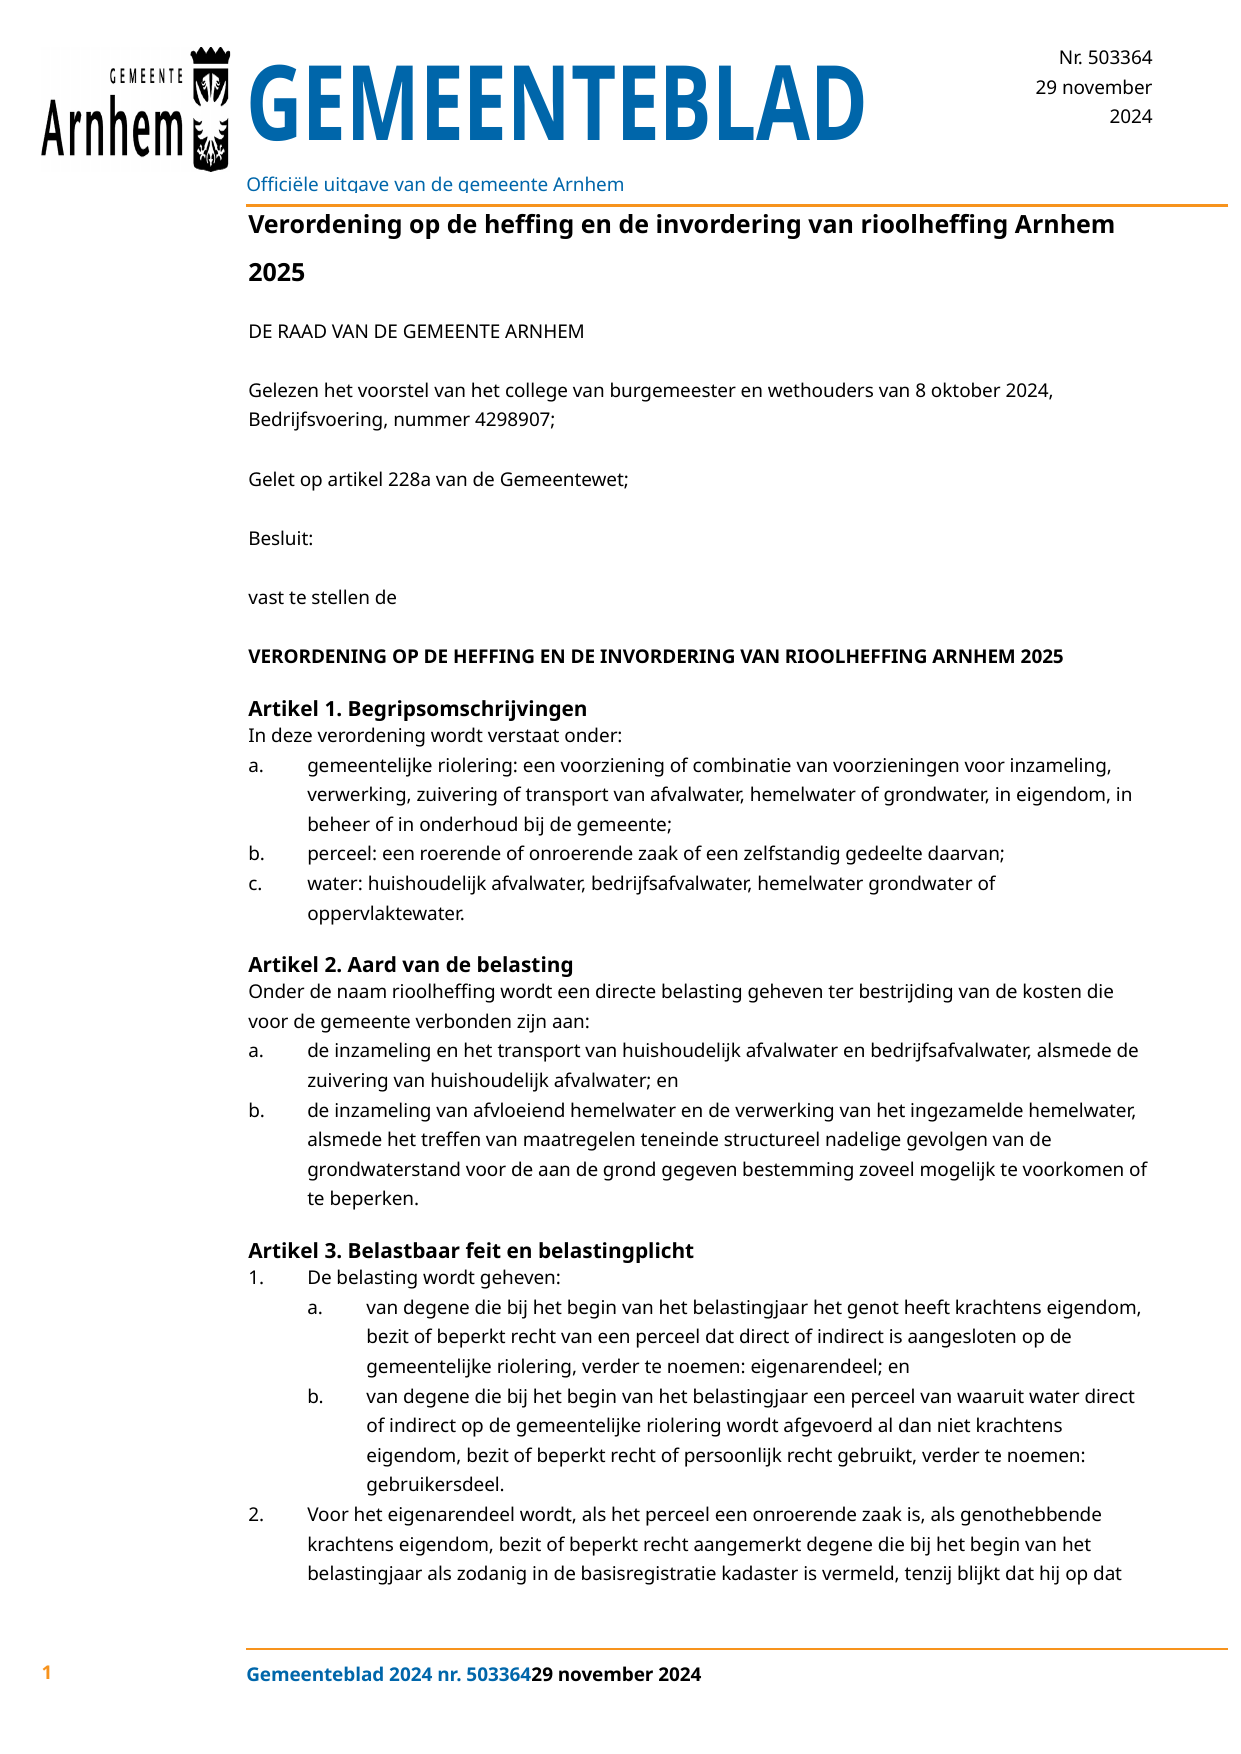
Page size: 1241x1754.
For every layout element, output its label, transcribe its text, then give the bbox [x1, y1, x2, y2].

list perceel: een roerende of onroerende zaak of een zelfstandig gedeelte daarvan; [248, 841, 1152, 866]
list Voor het eigenarendeel wordt, als het perceel een onroerende zaak is, als genothebbende krachtens eigendom, bezit of beperkt recht aangemerkt degene die bij het begin van het belastingjaar als zodanig in de basisregistratie kadaster is vermeld, tenzij blijkt dat hij op dat [248, 1501, 1152, 1586]
text vast te stellen de [248, 584, 1152, 610]
text Gelet op artikel 228a van de Gemeentewet; [248, 466, 1152, 492]
text DE RAAD VAN DE GEMEENTE ARNHEM [248, 318, 1152, 344]
text VERORDENING OP DE HEFFING EN DE INVORDERING VAN RIOOLHEFFING ARNHEM 2025 [248, 643, 1152, 669]
list De belasting wordt geheven: [248, 1264, 1152, 1290]
list water: huishoudelijk afvalwater, bedrijfsafvalwater, hemelwater grondwater of oppervlaktewater. [248, 870, 1152, 925]
list van degene die bij het begin van het belastingjaar het genot heeft krachtens eigendom, bezit of beperkt recht van een perceel dat direct of indirect is aangesloten op de gemeentelijke riolering, verder te noemen: eigenarendeel; en [307, 1294, 1152, 1379]
list de inzameling van afvloeiend hemelwater en de verwerking van het ingezamelde hemelwater, alsmede het treffen van maatregelen teneinde structureel nadelige gevolgen van de grondwaterstand voor de aan de grond gegeven bestemming zoveel mogelijk te voorkomen of te beperken. [248, 1097, 1152, 1211]
text Besluit: [248, 525, 1152, 551]
text Gelezen het voorstel van het college van burgemeester en wethouders van 8 oktober 2024, Bedrijfsvoering, nummer 4298907; [248, 377, 1152, 432]
text Verordening op de heffing en de invordering van rioolheffing Arnhem 2025 [248, 207, 1152, 288]
list van degene die bij het begin van het belastingjaar een perceel van waaruit water direct of indirect op de gemeentelijke riolering wordt afgevoerd al dan niet krachtens eigendom, bezit of beperkt recht of persoonlijk recht gebruikt, verder te noemen: gebruikersdeel. [307, 1383, 1152, 1497]
text Onder de naam rioolheffing wordt een directe belasting geheven ter bestrijding van de kosten die voor de gemeente verbonden zijn aan: [248, 978, 1152, 1034]
list gemeentelijke riolering: een voorziening of combinatie van voorzieningen voor inzameling, verwerking, zuivering of transport van afvalwater, hemelwater of grondwater, in eigendom, in beheer of in onderhoud bij de gemeente; [248, 752, 1152, 837]
text Artikel 1. Begripsomschrijvingen [248, 694, 1152, 722]
list de inzameling en het transport van huishoudelijk afvalwater en bedrijfsafvalwater, alsmede de zuivering van huishoudelijk afvalwater; en [248, 1038, 1152, 1093]
text Artikel 2. Aard van de belasting [248, 950, 1152, 978]
text Artikel 3. Belastbaar feit en belastingplicht [248, 1236, 1152, 1264]
picture [41, 47, 231, 172]
text In deze verordening wordt verstaat onder: [248, 722, 1152, 748]
